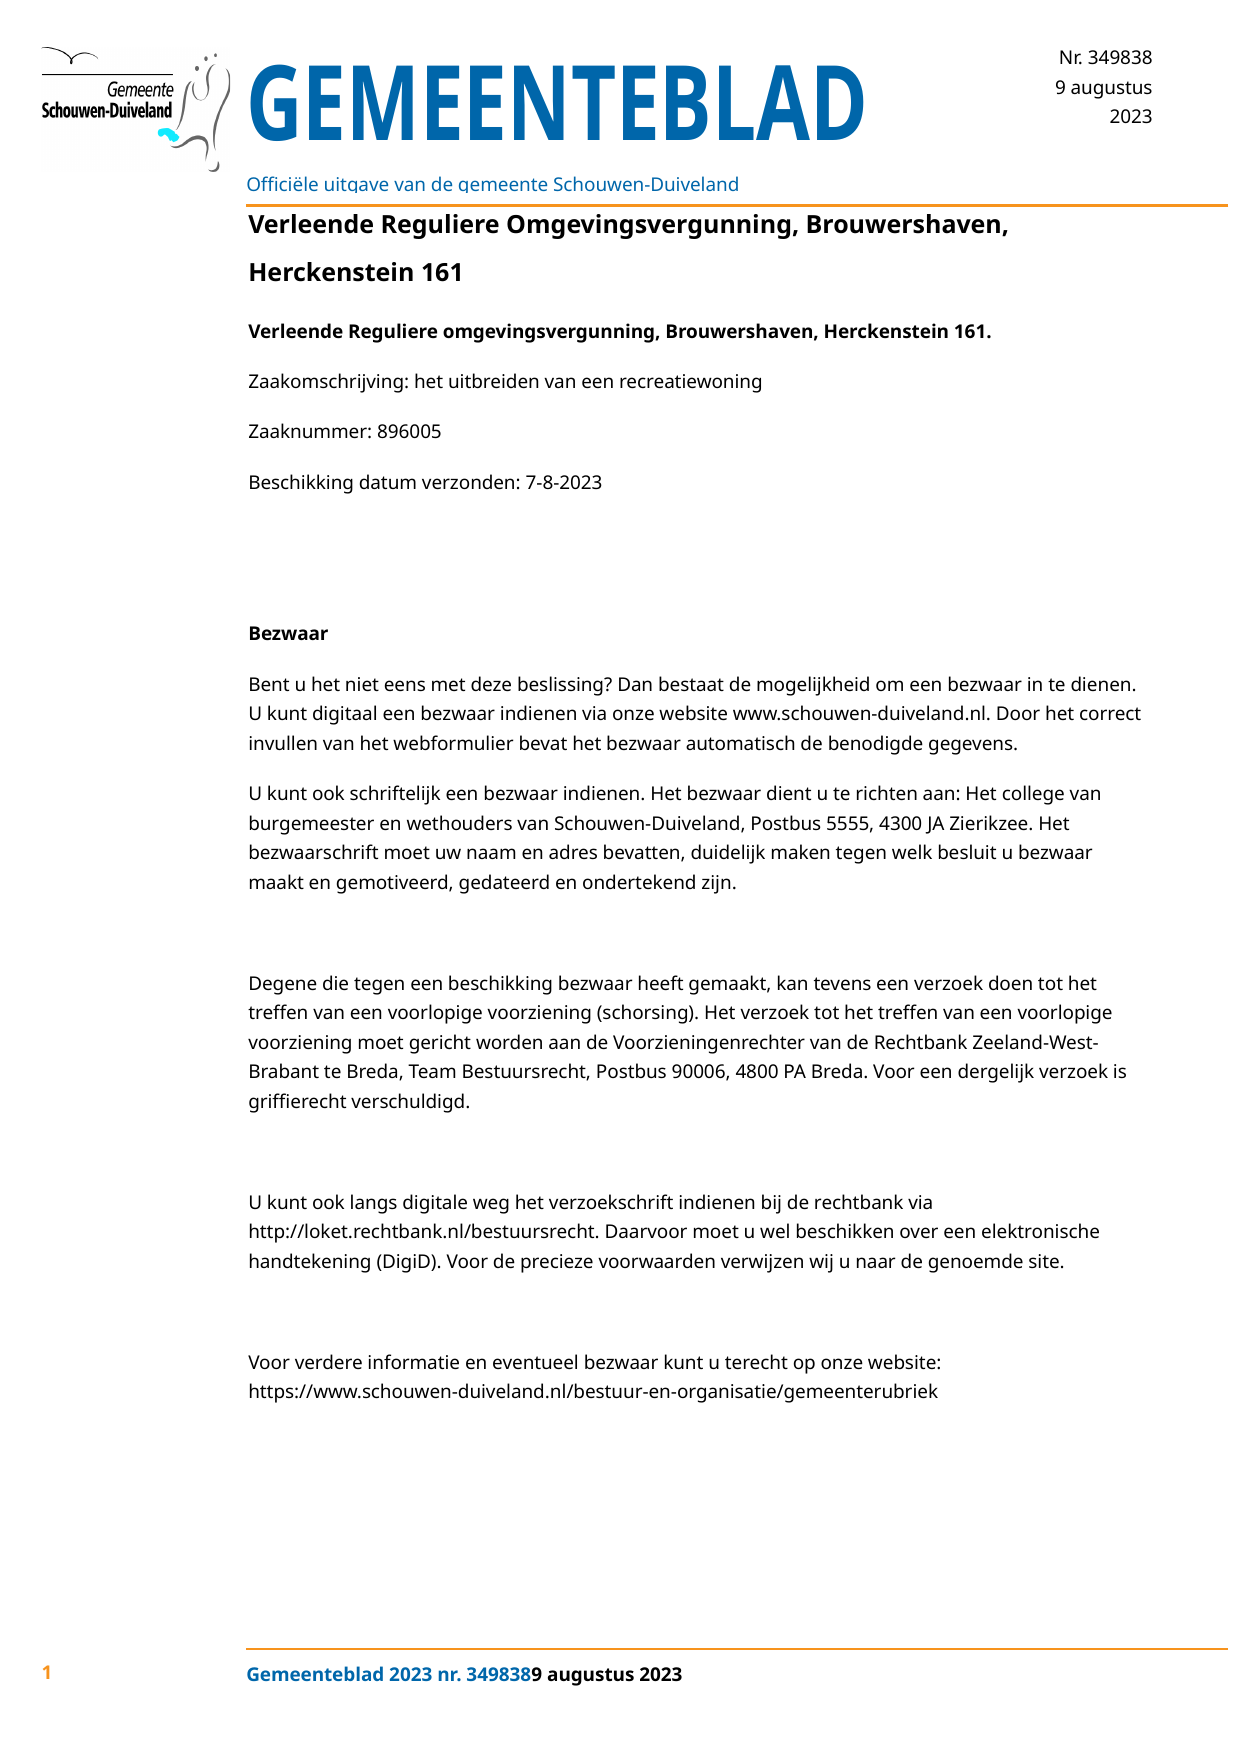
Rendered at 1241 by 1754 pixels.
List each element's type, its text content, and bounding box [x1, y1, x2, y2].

text Verleende Reguliere Omgevingsvergunning, Brouwershaven, Herckenstein 161 [248, 207, 1152, 288]
text Bent u het niet eens met deze beslissing? Dan bestaat de mogelijkheid om een bezwaar in te dienen. U kunt digitaal een bezwaar indienen via onze website www.schouwen-duiveland.nl. Door het correct invullen van het webformulier bevat het bezwaar automatisch de benodigde gegevens. [248, 671, 1152, 756]
text Bezwaar [248, 620, 1152, 646]
text Beschikking datum verzonden: 7-8-2023 [248, 469, 1152, 495]
text U kunt ook schriftelijk een bezwaar indienen. Het bezwaar dient u te richten aan: Het college van burgemeester en wethouders van Schouwen-Duiveland, Postbus 5555, 4300 JA Zierikzee. Het bezwaarschrift moet uw naam en adres bevatten, duidelijk maken tegen welk besluit u bezwaar maakt en gemotiveerd, gedateerd en ondertekend zijn. [248, 780, 1152, 895]
text Voor verdere informatie en eventueel bezwaar kunt u terecht op onze website: https://www.schouwen-duiveland.nl/bestuur-en-organisatie/gemeenterubriek [248, 1349, 1152, 1404]
text U kunt ook langs digitale weg het verzoekschrift indienen bij de rechtbank via http://loket.rechtbank.nl/bestuursrecht. Daarvoor moet u wel beschikken over een elektronische handtekening (DigiD). Voor de precieze voorwaarden verwijzen wij u naar de genoemde site. [248, 1189, 1152, 1274]
text Zaakomschrijving: het uitbreiden van een recreatiewoning [248, 368, 1152, 394]
text Degene die tegen een beschikking bezwaar heeft gemaakt, kan tevens een verzoek doen tot het treffen van een voorlopige voorziening (schorsing). Het verzoek tot het treffen van een voorlopige voorziening moet gericht worden aan de Voorzieningenrechter van de Rechtbank Zeeland-West-Brabant te Breda, Team Bestuursrecht, Postbus 90006, 4800 PA Breda. Voor een dergelijk verzoek is griffierecht verschuldigd. [248, 970, 1152, 1114]
picture [41, 47, 231, 172]
text Zaaknummer: 896005 [248, 419, 1152, 444]
text Verleende Reguliere omgevingsvergunning, Brouwershaven, Herckenstein 161. [248, 318, 1152, 344]
